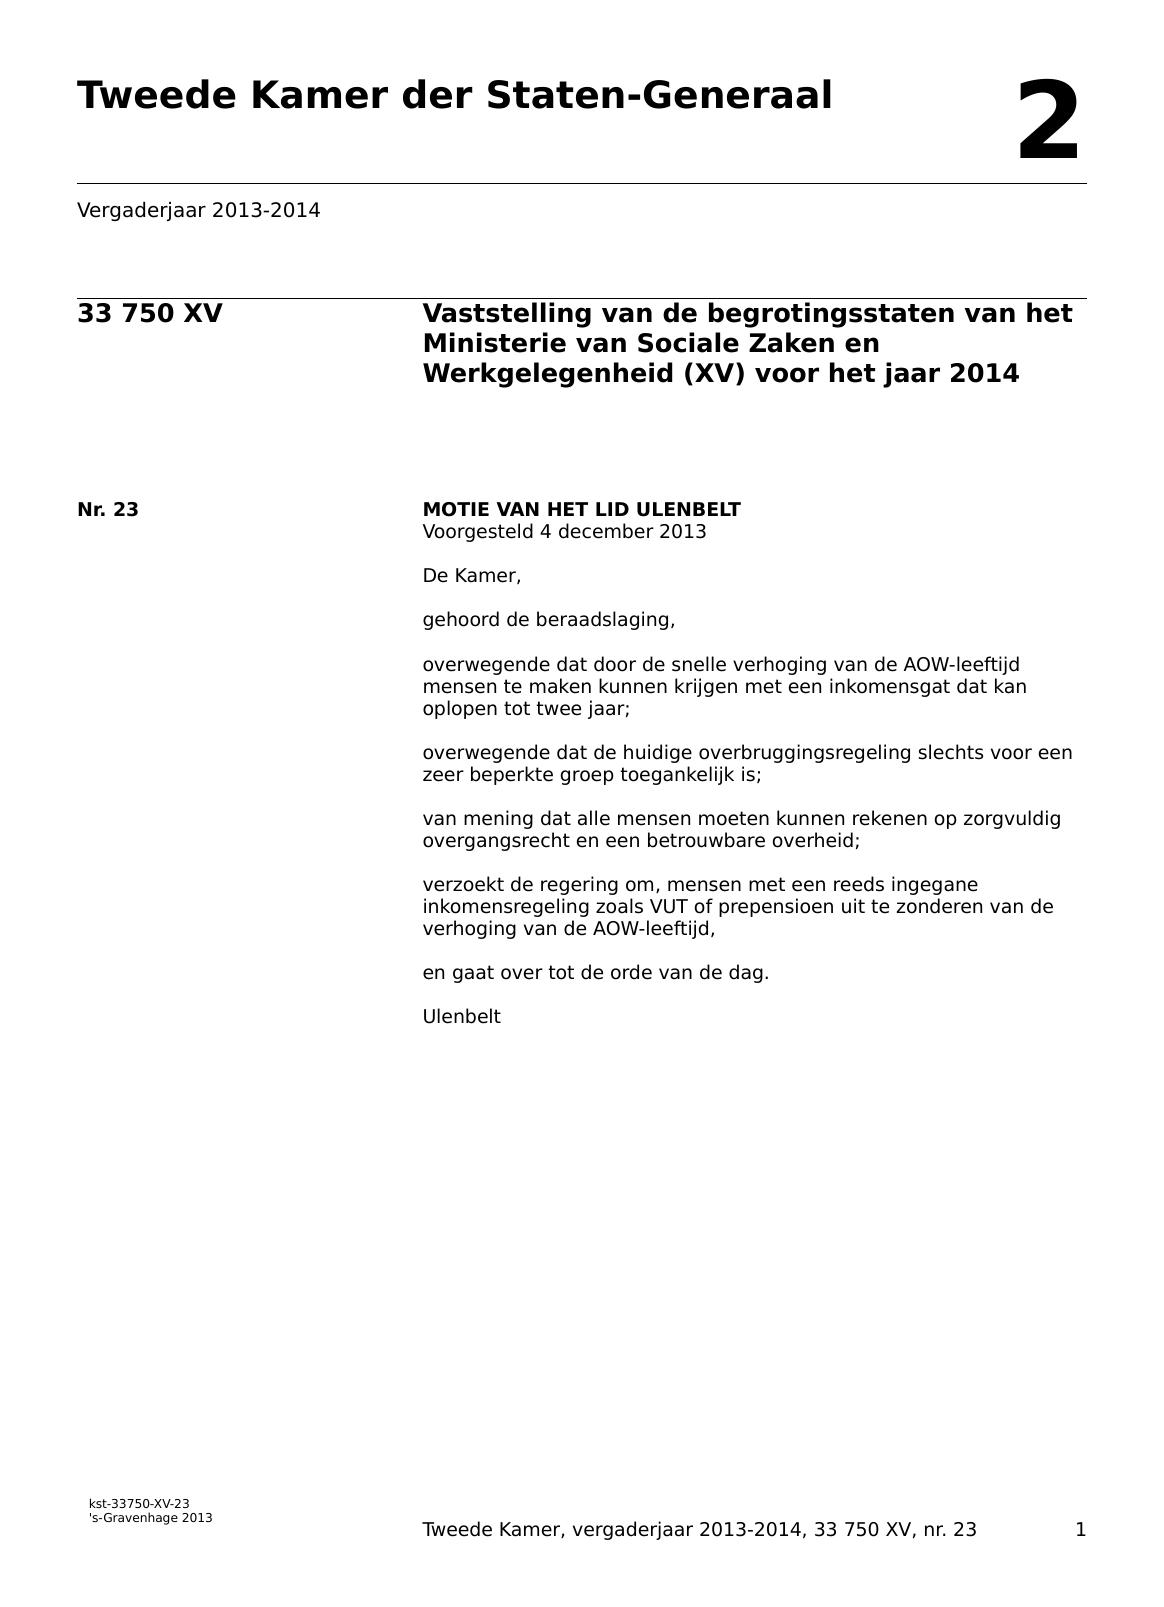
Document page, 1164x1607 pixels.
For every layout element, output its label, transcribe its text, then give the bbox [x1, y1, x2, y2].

text en gaat over tot de orde van de dag. [422, 962, 1087, 984]
table_cell Vergaderjaar 2013-2014 [77, 184, 1087, 298]
text Voorgesteld 4 december 2013 [422, 521, 1087, 543]
text overwegende dat de huidige overbruggingsregeling slechts voor een zeer beperkte groep toegankelijk is; [422, 742, 1087, 786]
table_header Tweede Kamer der Staten-Generaal [77, 59, 886, 183]
text van mening dat alle mensen moeten kunnen rekenen op zorgvuldig overgangsrecht en een betrouwbare overheid; [422, 808, 1087, 852]
text 's-Gravenhage 2013 [88, 1511, 323, 1525]
text kst-33750-XV-23 [88, 1497, 323, 1511]
table_header 2 [886, 59, 1087, 183]
subtitle 33 750 XV Vaststelling van de begrotingsstaten van het Ministerie van Sociale Zaken en Werkgelegenheid (XV) voor het jaar 2014 [77, 299, 1087, 388]
text gehoord de beraadslaging, [422, 609, 1087, 631]
text verzoekt de regering om, mensen met een reeds ingegane inkomensregeling zoals VUT of prepensioen uit te zonderen van de verhoging van de AOW-leeftijd, [422, 874, 1087, 940]
subtitle Nr. 23 MOTIE VAN HET LID ULENBELT [77, 499, 1087, 521]
text Ulenbelt [422, 1006, 1087, 1028]
text De Kamer, [422, 565, 1087, 587]
text overwegende dat door de snelle verhoging van de AOW-leeftijd mensen te maken kunnen krijgen met een inkomensgat dat kan oplopen tot twee jaar; [422, 653, 1087, 719]
